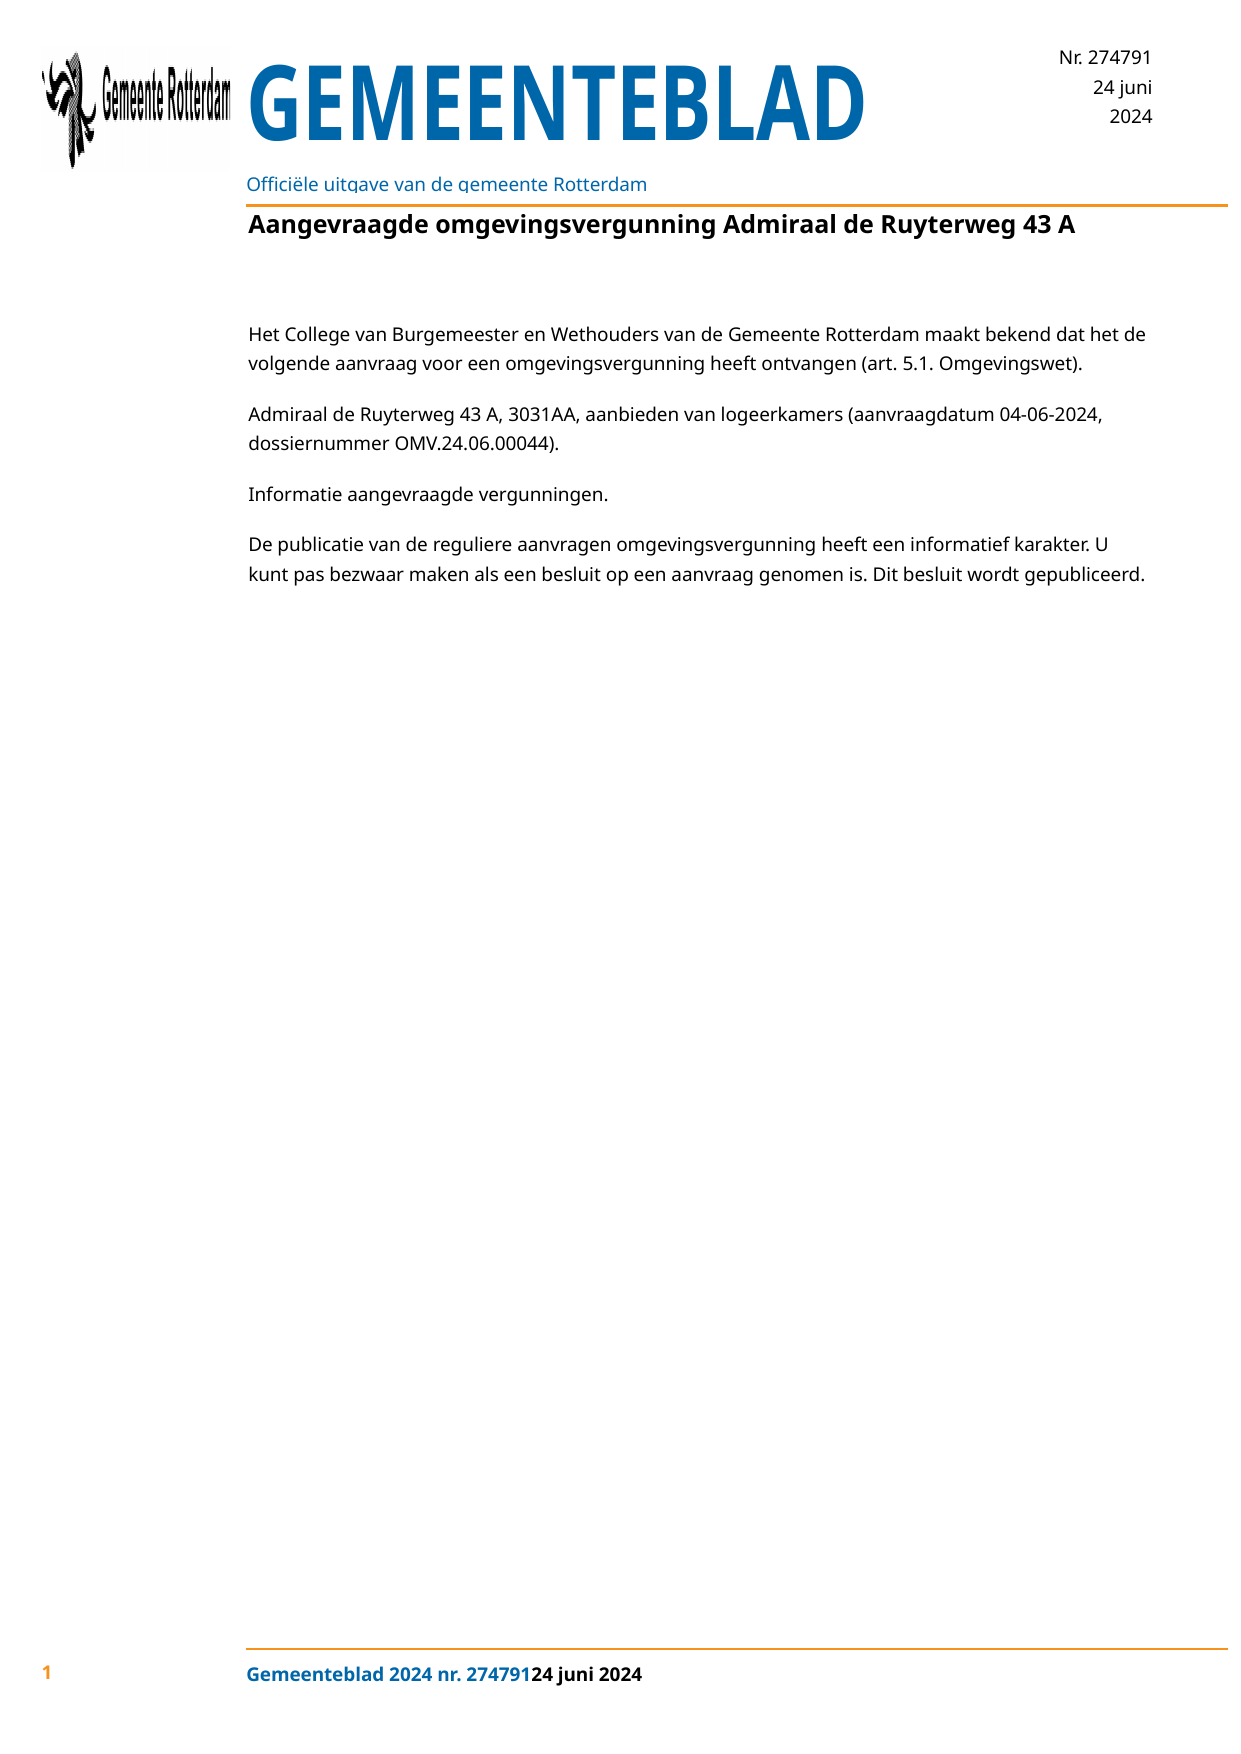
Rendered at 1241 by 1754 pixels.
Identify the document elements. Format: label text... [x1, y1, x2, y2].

text Aangevraagde omgevingsvergunning Admiraal de Ruyterweg 43 A [248, 207, 1152, 241]
text De publicatie van de reguliere aanvragen omgevingsvergunning heeft een informatief karakter. U kunt pas bezwaar maken als een besluit op een aanvraag genomen is. Dit besluit wordt gepubliceerd. [248, 531, 1152, 586]
picture [41, 47, 231, 172]
text Het College van Burgemeester en Wethouders van de Gemeente Rotterdam maakt bekend dat het de volgende aanvraag voor een omgevingsvergunning heeft ontvangen (art. 5.1. Omgevingswet). [248, 321, 1152, 376]
text Informatie aangevraagde vergunningen. [248, 481, 1152, 506]
text Admiraal de Ruyterweg 43 A, 3031AA, aanbieden van logeerkamers (aanvraagdatum 04-06-2024, dossiernummer OMV.24.06.00044). [248, 401, 1152, 456]
